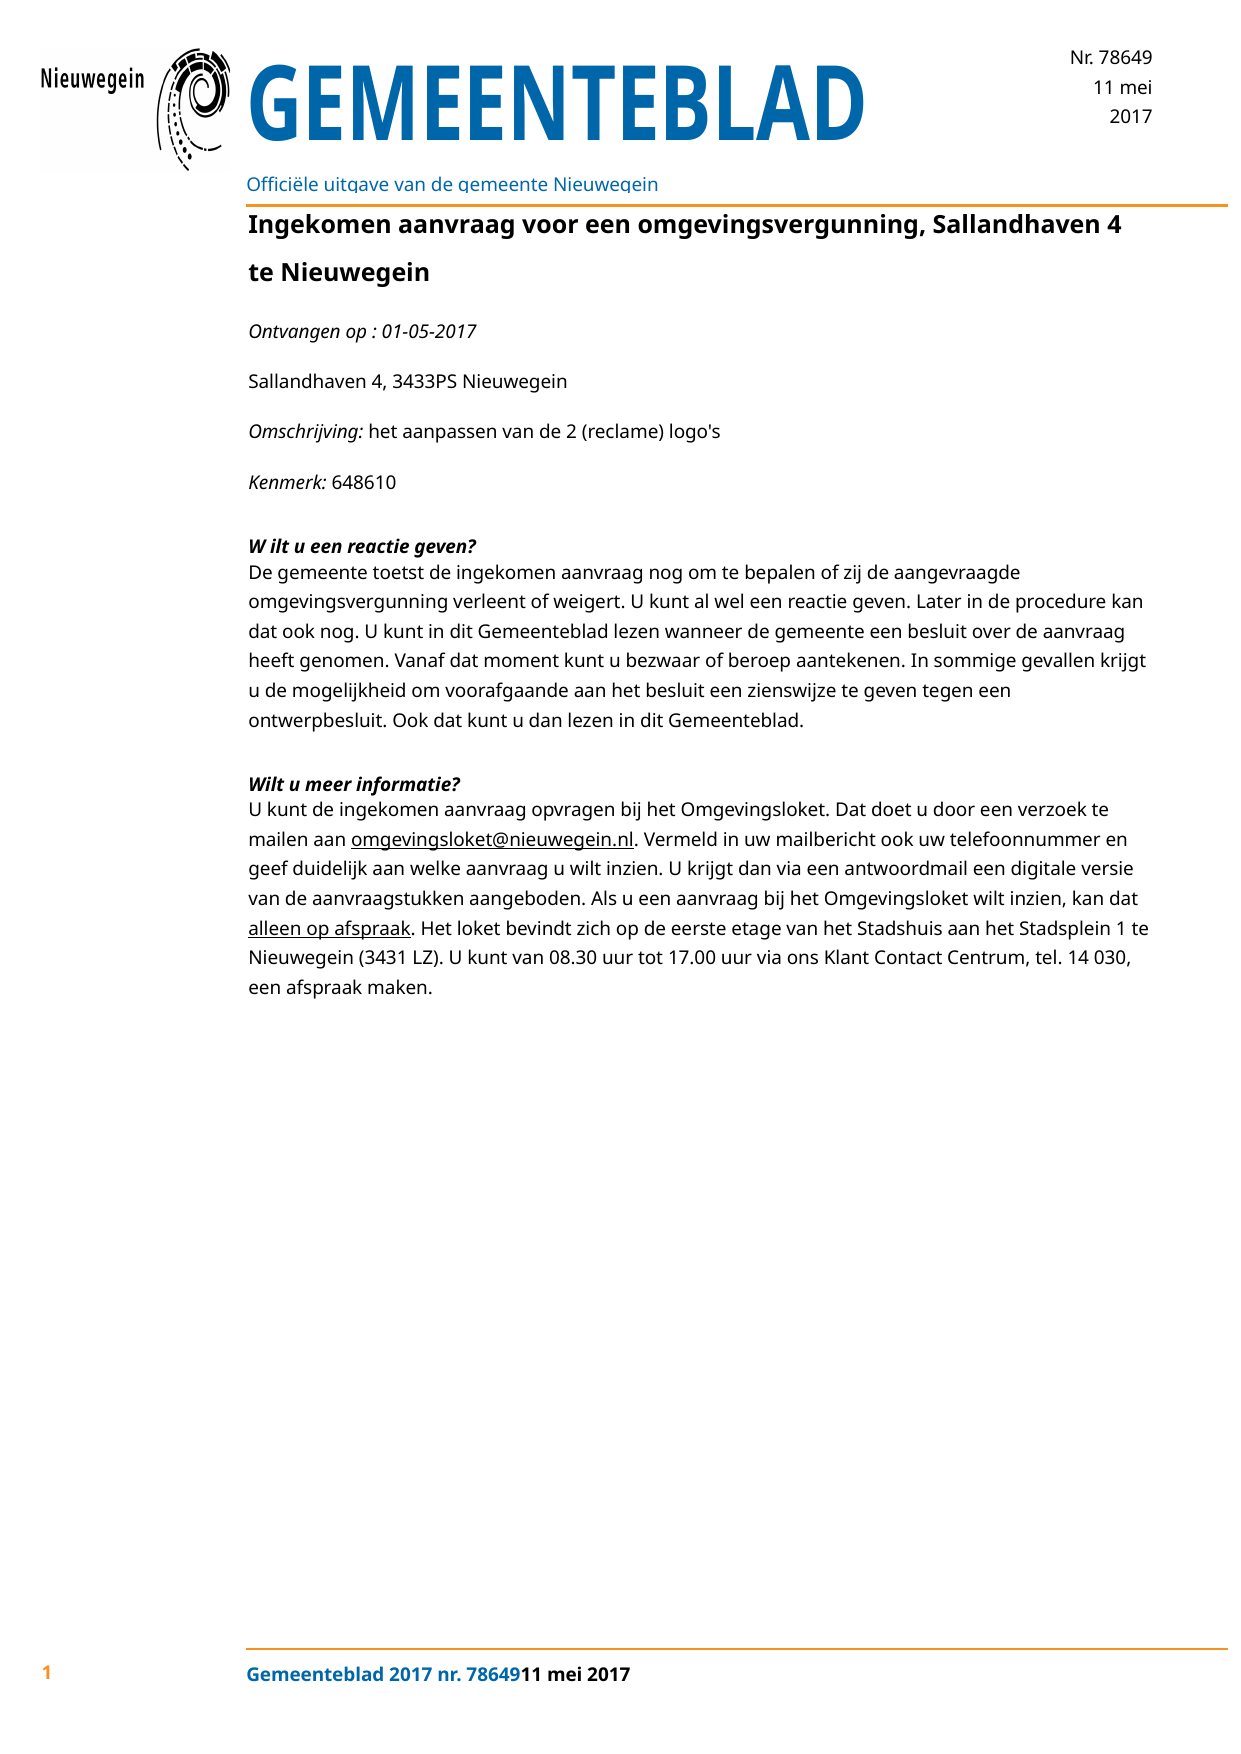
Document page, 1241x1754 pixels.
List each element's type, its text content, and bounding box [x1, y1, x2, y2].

text Ontvangen op : 01-05-2017 [248, 318, 1152, 344]
text Wilt u meer informatie? [248, 771, 1152, 796]
picture [41, 47, 231, 172]
text W ilt u een reactie geven? [248, 533, 1152, 559]
text Sallandhaven 4, 3433PS Nieuwegein [248, 368, 1152, 394]
text Omschrijving: het aanpassen van de 2 (reclame) logo's [248, 419, 1152, 444]
text Kenmerk: 648610 [248, 469, 1152, 495]
text Ingekomen aanvraag voor een omgevingsvergunning, Sallandhaven 4 te Nieuwegein [248, 207, 1152, 288]
text De gemeente toetst de ingekomen aanvraag nog om te bepalen of zij de aangevraagde omgevingsvergunning verleent of weigert. U kunt al wel een reactie geven. Later in de procedure kan dat ook nog. U kunt in dit Gemeenteblad lezen wanneer de gemeente een besluit over de aanvraag heeft genomen. Vanaf dat moment kunt u bezwaar of beroep aantekenen. In sommige gevallen krijgt u de mogelijkheid om voorafgaande aan het besluit een zienswijze te geven tegen een ontwerpbesluit. Ook dat kunt u dan lezen in dit Gemeenteblad. [248, 559, 1152, 732]
text U kunt de ingekomen aanvraag opvragen bij het Omgevingsloket. Dat doet u door een verzoek te mailen aan omgevingsloket@nieuwegein.nl. Vermeld in uw mailbericht ook uw telefoonnummer en geef duidelijk aan welke aanvraag u wilt inzien. U krijgt dan via een antwoordmail een digitale versie van de aanvraagstukken aangeboden. Als u een aanvraag bij het Omgevingsloket wilt inzien, kan dat alleen op afspraak. Het loket bevindt zich op de eerste etage van het Stadshuis aan het Stadsplein 1 te Nieuwegein (3431 LZ). U kunt van 08.30 uur tot 17.00 uur via ons Klant Contact Centrum, tel. 14 030, een afspraak maken. [248, 796, 1152, 1000]
